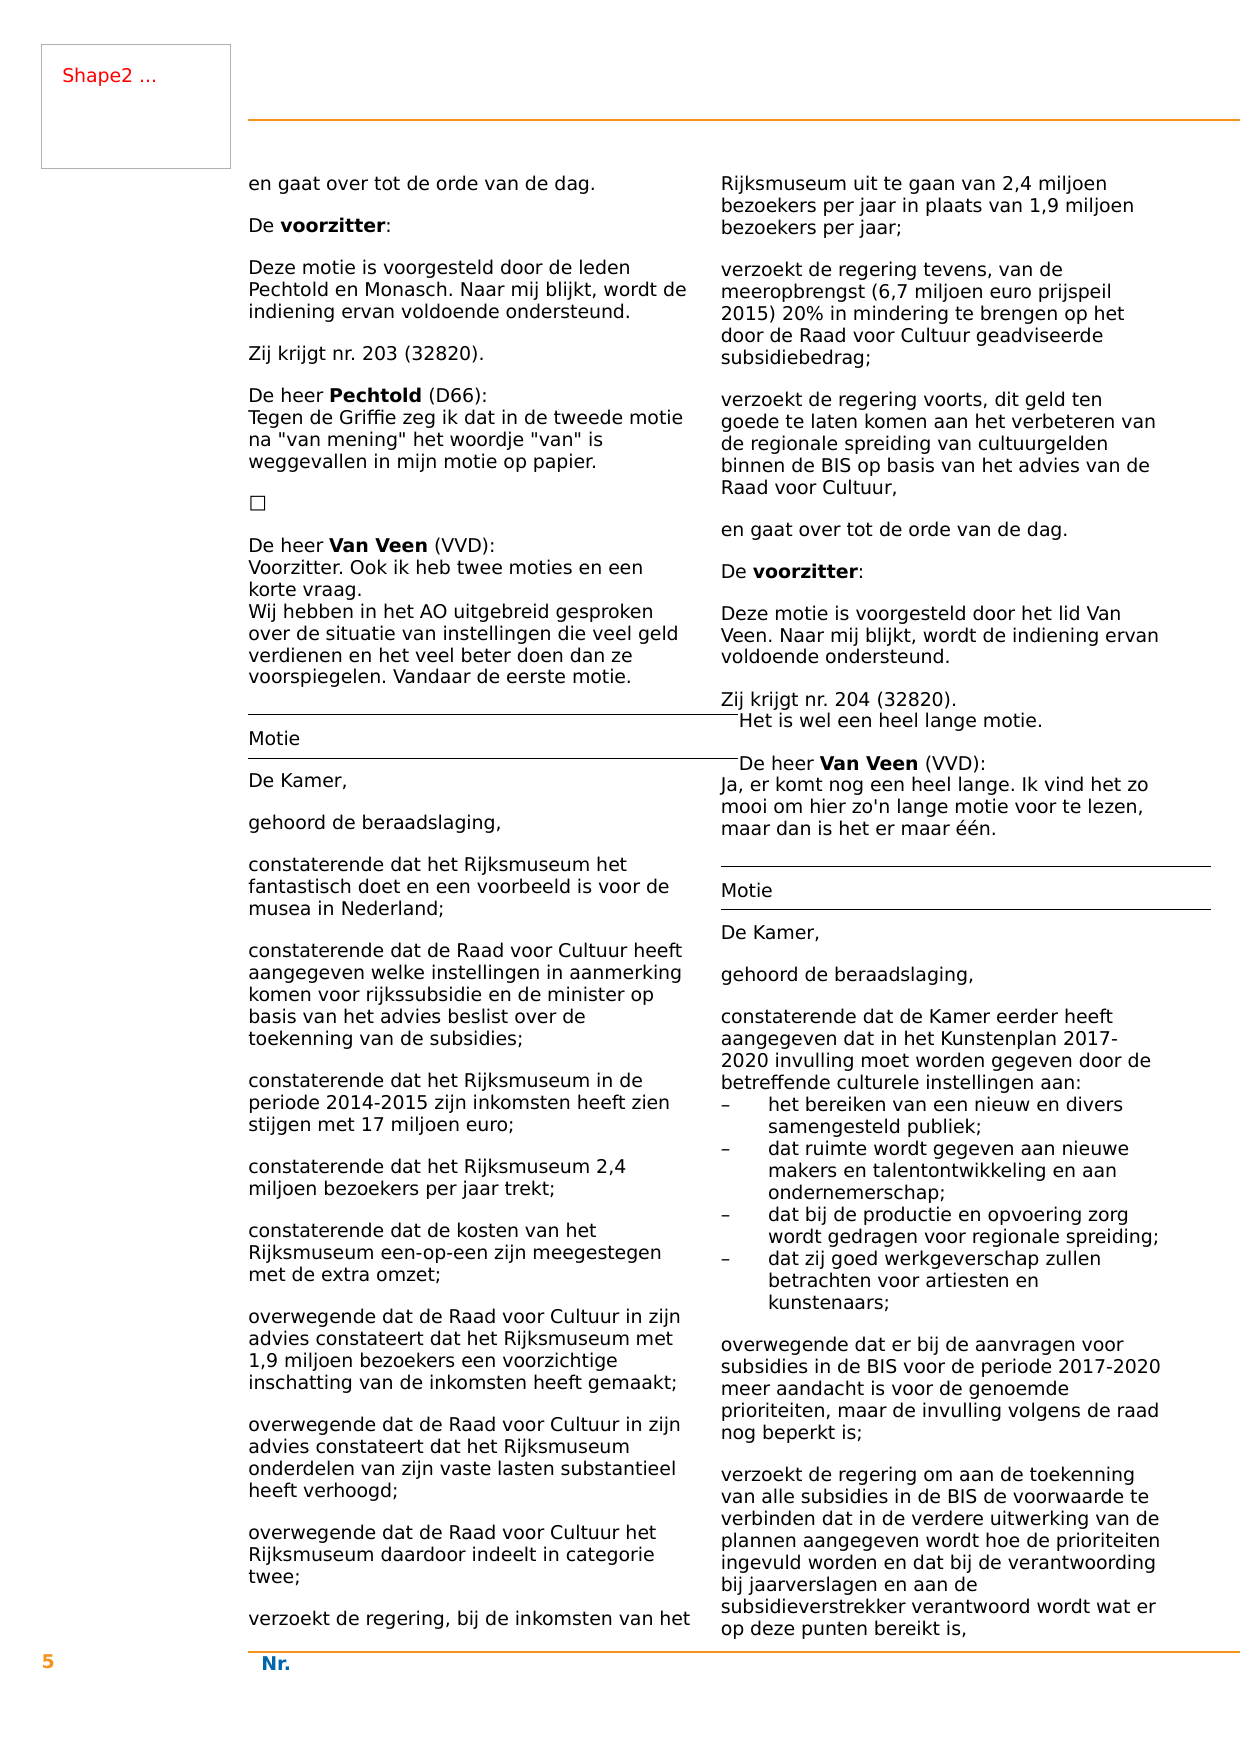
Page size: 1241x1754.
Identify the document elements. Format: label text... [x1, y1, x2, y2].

text constaterende dat de Kamer eerder heeft aangegeven dat in het Kunstenplan 2017-2020 invulling moet worden gegeven door de betreffende culturele instellingen aan: [721, 1006, 1163, 1094]
text Ja, er komt nog een heel lange. Ik vind het zo mooi om hier zo'n lange motie voor te lezen, maar dan is het er maar één. [721, 774, 1163, 840]
text overwegende dat de Raad voor Cultuur het Rijksmuseum daardoor indeelt in categorie twee; [248, 1522, 691, 1588]
text De heer Van Veen (VVD): [721, 752, 1163, 774]
text De heer Pechtold (D66): [248, 385, 691, 407]
text en gaat over tot de orde van de dag. [721, 518, 1163, 541]
text overwegende dat de Raad voor Cultuur in zijn advies constateert dat het Rijksmuseum onderdelen van zijn vaste lasten substantieel heeft verhoogd; [248, 1414, 691, 1502]
text De Kamer, [248, 770, 691, 792]
text De voorzitter: [248, 215, 691, 237]
text verzoekt de regering, bij de inkomsten van het [248, 1608, 691, 1630]
text constaterende dat de Raad voor Cultuur heeft aangegeven welke instellingen in aanmerking komen voor rijkssubsidie en de minister op basis van het advies beslist over de toekenning van de subsidies; [248, 940, 691, 1050]
list dat zij goed werkgeverschap zullen betrachten voor artiesten en kunstenaars; [721, 1248, 1163, 1314]
text De Kamer, [721, 922, 1163, 944]
text Het is wel een heel lange motie. [721, 710, 1163, 732]
text en gaat over tot de orde van de dag. [248, 173, 691, 195]
text Motie [248, 728, 691, 750]
text Rijksmuseum uit te gaan van 2,4 miljoen bezoekers per jaar in plaats van 1,9 miljoen bezoekers per jaar; [721, 173, 1163, 239]
text gehoord de beraadslaging, [248, 812, 691, 834]
text Voorzitter. Ook ik heb twee moties en een korte vraag. [248, 557, 691, 601]
text Deze motie is voorgesteld door de leden Pechtold en Monasch. Naar mij blijkt, wordt de indiening ervan voldoende ondersteund. [248, 257, 691, 323]
text verzoekt de regering voorts, dit geld ten goede te laten komen aan het verbeteren van de regionale spreiding van cultuurgelden binnen de BIS op basis van het advies van de Raad voor Cultuur, [721, 389, 1163, 498]
text De voorzitter: [721, 561, 1163, 582]
text constaterende dat het Rijksmuseum in de periode 2014-2015 zijn inkomsten heeft zien stijgen met 17 miljoen euro; [248, 1070, 691, 1136]
text verzoekt de regering om aan de toekenning van alle subsidies in de BIS de voorwaarde te verbinden dat in de verdere uitwerking van de plannen aangegeven wordt hoe de prioriteiten ingevuld worden en dat bij de verantwoording bij jaarverslagen en aan de subsidieverstrekker verantwoord wordt wat er op deze punten bereikt is, [721, 1464, 1163, 1639]
text constaterende dat het Rijksmuseum het fantastisch doet en een voorbeeld is voor de musea in Nederland; [248, 854, 691, 920]
text gehoord de beraadslaging, [721, 964, 1163, 986]
text ⬜ [248, 493, 691, 514]
text constaterende dat de kosten van het Rijksmuseum een-op-een zijn meegestegen met de extra omzet; [248, 1220, 691, 1286]
text Zij krijgt nr. 203 (32820). [248, 343, 691, 365]
text Deze motie is voorgesteld door het lid Van Veen. Naar mij blijkt, wordt de indiening ervan voldoende ondersteund. [721, 602, 1163, 668]
text verzoekt de regering tevens, van de meeropbrengst (6,7 miljoen euro prijspeil 2015) 20% in mindering te brengen op het door de Raad voor Cultuur geadviseerde subsidiebedrag; [721, 259, 1163, 369]
list dat ruimte wordt gegeven aan nieuwe makers en talentontwikkeling en aan ondernemerschap; [721, 1138, 1163, 1204]
text constaterende dat het Rijksmuseum 2,4 miljoen bezoekers per jaar trekt; [248, 1156, 691, 1200]
list het bereiken van een nieuw en divers samengesteld publiek; [721, 1094, 1163, 1138]
text Zij krijgt nr. 204 (32820). [721, 688, 1163, 710]
text Motie [721, 880, 1163, 902]
text De heer Van Veen (VVD): [248, 534, 691, 557]
list dat bij de productie en opvoering zorg wordt gedragen voor regionale spreiding; [721, 1204, 1163, 1248]
text Tegen de Griffie zeg ik dat in de tweede motie na "van mening" het woordje "van" is weggevallen in mijn motie op papier. [248, 407, 691, 473]
text Wij hebben in het AO uitgebreid gesproken over de situatie van instellingen die veel geld verdienen en het veel beter doen dan ze voorspiegelen. Vandaar de eerste motie. [248, 601, 691, 688]
text overwegende dat er bij de aanvragen voor subsidies in de BIS voor de periode 2017-2020 meer aandacht is voor de genoemde prioriteiten, maar de invulling volgens de raad nog beperkt is; [721, 1334, 1163, 1444]
text overwegende dat de Raad voor Cultuur in zijn advies constateert dat het Rijksmuseum met 1,9 miljoen bezoekers een voorzichtige inschatting van de inkomsten heeft gemaakt; [248, 1306, 691, 1394]
